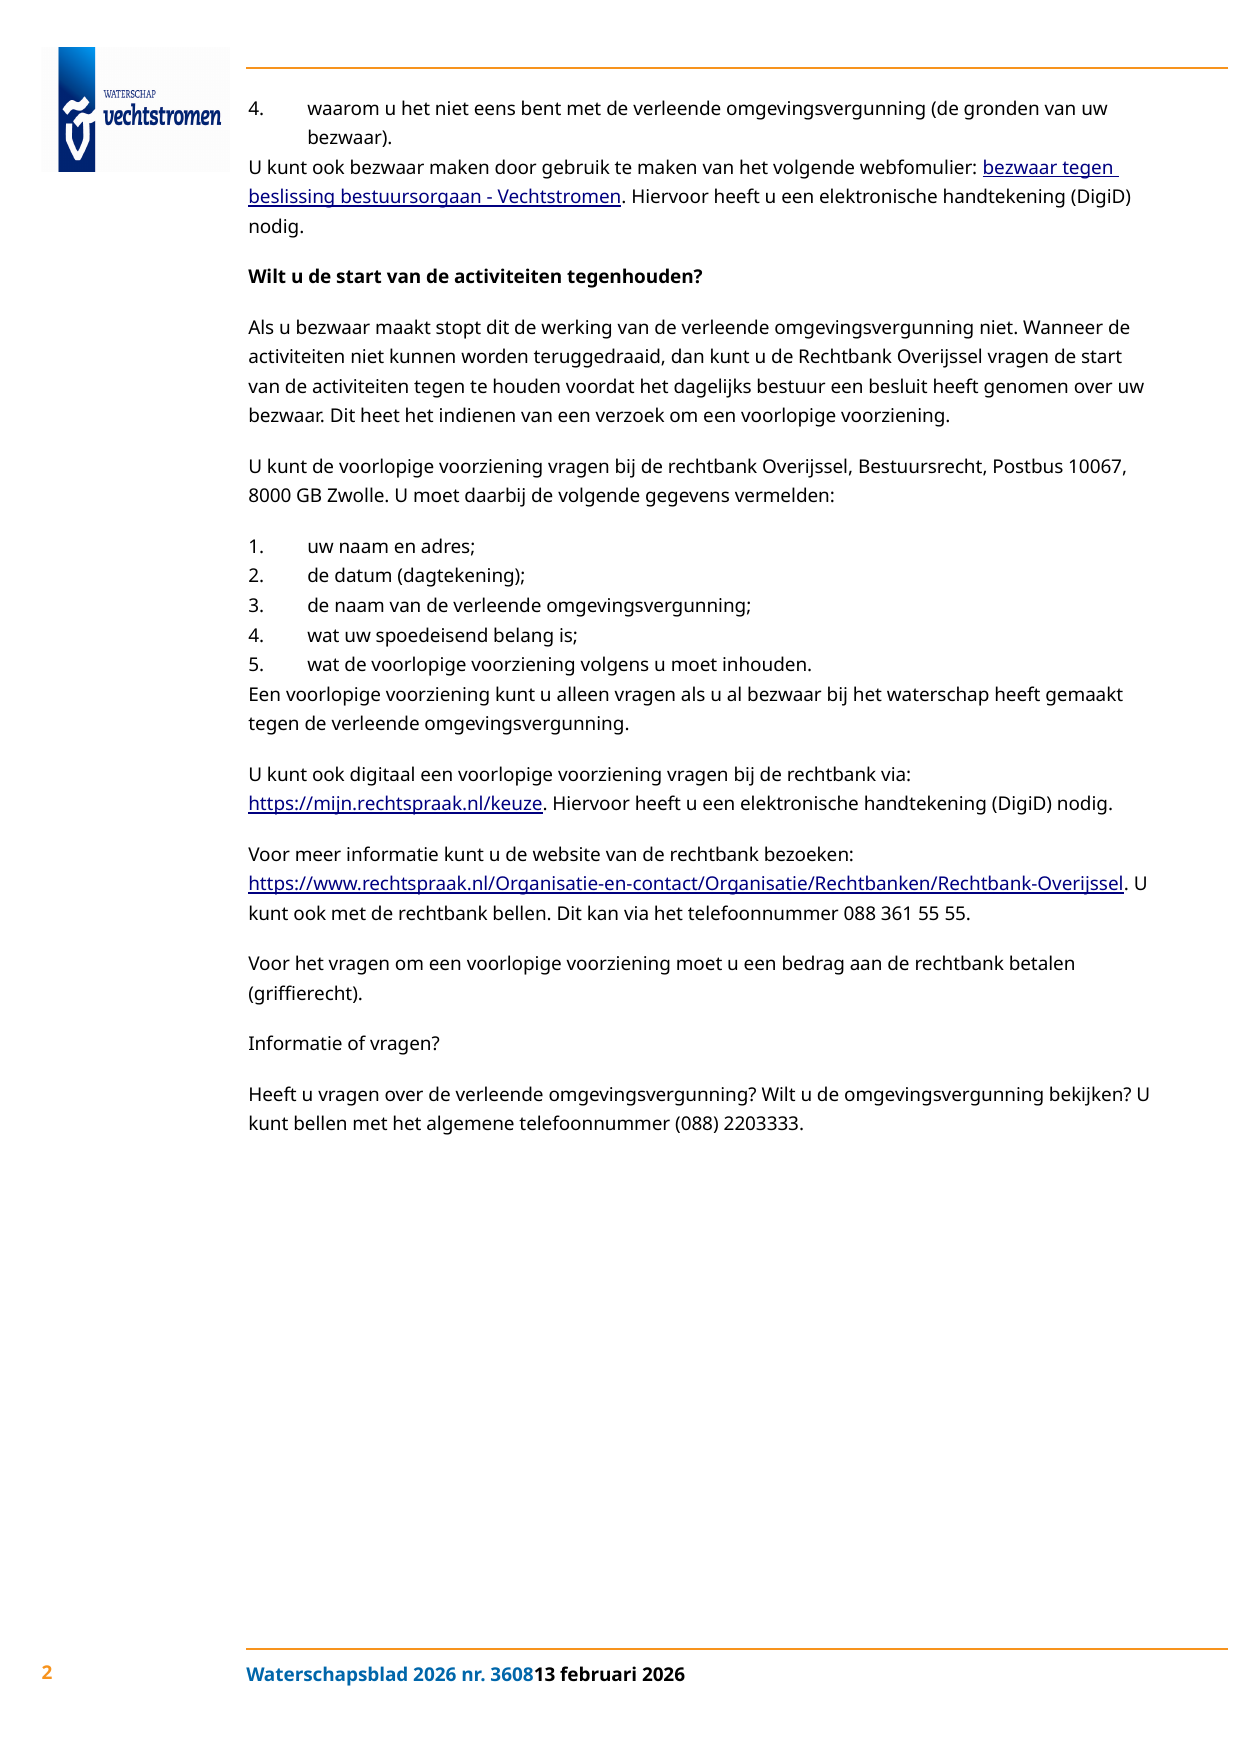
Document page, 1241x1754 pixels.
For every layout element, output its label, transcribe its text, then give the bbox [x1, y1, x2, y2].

list de naam van de verleende omgevingsvergunning; [248, 592, 1152, 618]
text U kunt de voorlopige voorziening vragen bij de rechtbank Overijssel, Bestuursrecht, Postbus 10067, 8000 GB Zwolle. U moet daarbij de volgende gegevens vermelden: [248, 453, 1152, 508]
text Een voorlopige voorziening kunt u alleen vragen als u al bezwaar bij het waterschap heeft gemaakt tegen de verleende omgevingsvergunning. [248, 681, 1152, 736]
list wat uw spoedeisend belang is; [248, 622, 1152, 648]
picture [41, 47, 231, 172]
text Als u bezwaar maakt stopt dit de werking van de verleende omgevingsvergunning niet. Wanneer de activiteiten niet kunnen worden teruggedraaid, dan kunt u de Rechtbank Overijssel vragen de start van de activiteiten tegen te houden voordat het dagelijks bestuur een besluit heeft genomen over uw bezwaar. Dit heet het indienen van een verzoek om een voorlopige voorziening. [248, 314, 1152, 428]
list uw naam en adres; [248, 533, 1152, 559]
text U kunt ook digitaal een voorlopige voorziening vragen bij de rechtbank via: https://mijn.rechtspraak.nl/keuze. Hiervoor heeft u een elektronische handtekening (DigiD) nodig. [248, 761, 1152, 816]
list de datum (dagtekening); [248, 563, 1152, 588]
text U kunt ook bezwaar maken door gebruik te maken van het volgende webfomulier: bezwaar tegen beslissing bestuursorgaan - Vechtstromen. Hiervoor heeft u een elektronische handtekening (DigiD) nodig. [248, 154, 1152, 239]
text Voor het vragen om een voorlopige voorziening moet u een bedrag aan de rechtbank betalen (griffierecht). [248, 951, 1152, 1006]
list waarom u het niet eens bent met de verleende omgevingsvergunning (de gronden van uw bezwaar). [248, 95, 1152, 150]
text Heeft u vragen over de verleende omgevingsvergunning? Wilt u de omgevingsvergunning bekijken? U kunt bellen met het algemene telefoonnummer (088) 2203333. [248, 1081, 1152, 1136]
text Voor meer informatie kunt u de website van de rechtbank bezoeken: https://www.rechtspraak.nl/Organisatie-en-contact/Organisatie/Rechtbanken/Rechtbank-Overijssel. U kunt ook met de rechtbank bellen. Dit kan via het telefoonnummer 088 361 55 55. [248, 841, 1152, 926]
text Wilt u de start van de activiteiten tegenhouden? [248, 263, 1152, 289]
list wat de voorlopige voorziening volgens u moet inhouden. [248, 651, 1152, 677]
text Informatie of vragen? [248, 1031, 1152, 1056]
